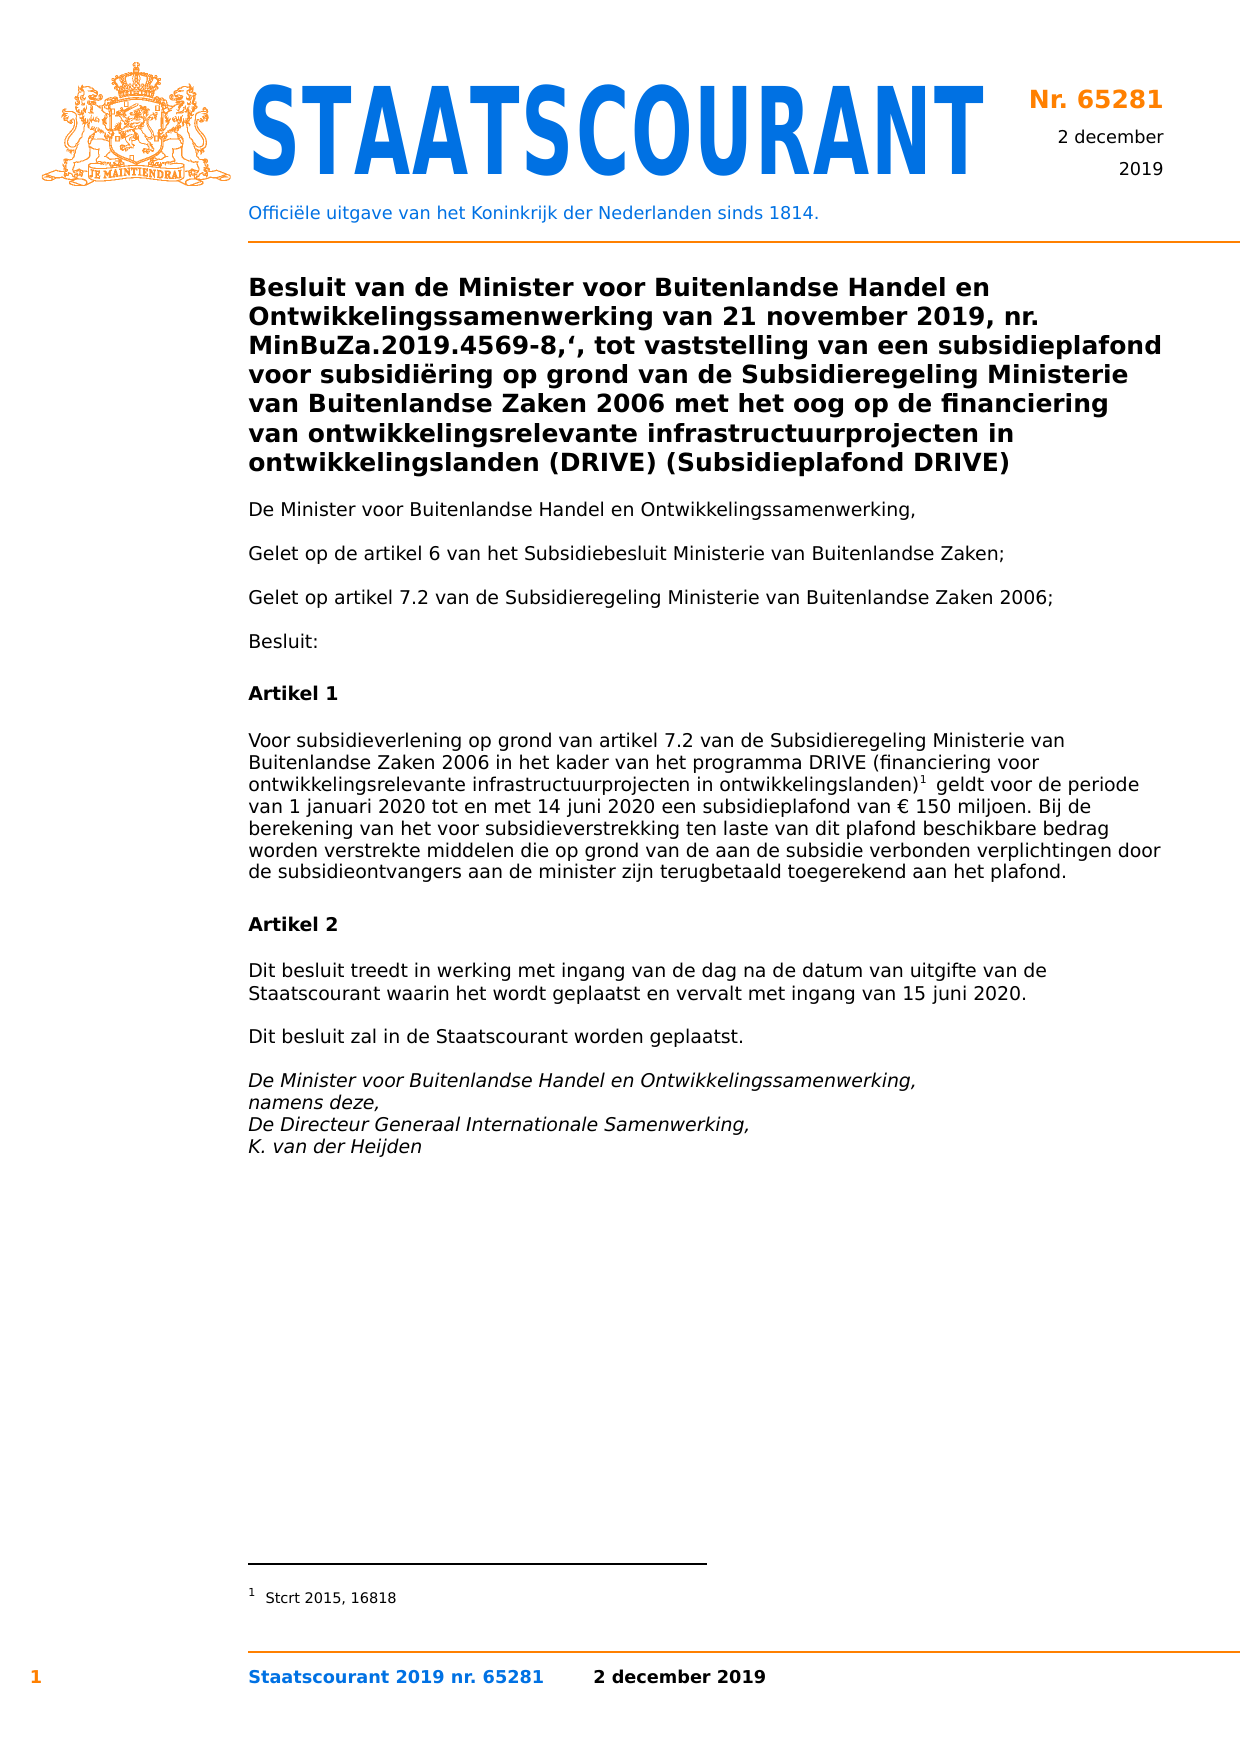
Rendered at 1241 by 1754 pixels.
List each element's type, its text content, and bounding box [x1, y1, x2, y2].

text Gelet op artikel 7.2 van de Subsidieregeling Ministerie van Buitenlandse Zaken 2006; [248, 587, 1163, 609]
subtitle Besluit van de Minister voor Buitenlandse Handel en Ontwikkelingssamenwerking van 21 november 2019, nr. MinBuZa.2019.4569-8,‘, tot vaststelling van een subsidieplafond voor subsidiëring op grond van de Subsidieregeling Ministerie van Buitenlandse Zaken 2006 met het oog op de financiering van ontwikkelingsrelevante infrastructuurprojecten in ontwikkelingslanden (DRIVE) (Subsidieplafond DRIVE) [248, 273, 1163, 477]
text Stcrt 2015, 16818 [248, 1586, 1163, 1608]
table_cell 2019 [998, 153, 1240, 203]
subtitle Artikel 1 [248, 683, 1163, 704]
text Dit besluit treedt in werking met ingang van de dag na de datum van uitgifte van de Staatscourant waarin het wordt geplaatst en vervalt met ingang van 15 juni 2020. [248, 960, 1163, 1004]
table_cell Officiële uitgave van het Koninkrijk der Nederlanden sinds 1814. [248, 203, 1240, 241]
text Dit besluit zal in de Staatscourant worden geplaatst. [248, 1026, 1163, 1048]
table_header STAATSCOURANT [248, 62, 998, 203]
table_cell 2 december [998, 121, 1240, 153]
text De Minister voor Buitenlandse Handel en Ontwikkelingssamenwerking, namens deze, De Directeur Generaal Internationale Samenwerking, K. van der Heijden [248, 1070, 1163, 1158]
table_header [25, 62, 248, 241]
text De Minister voor Buitenlandse Handel en Ontwikkelingssamenwerking, [248, 499, 1163, 521]
subtitle Artikel 2 [248, 913, 1163, 935]
text Gelet op de artikel 6 van het Subsidiebesluit Ministerie van Buitenlandse Zaken; [248, 543, 1163, 565]
picture [41, 62, 231, 186]
text Voor subsidieverlening op grond van artikel 7.2 van de Subsidieregeling Ministerie van Buitenlandse Zaken 2006 in het kader van het programma DRIVE (financiering voor ontwikkelingsrelevante infrastructuurprojecten in ontwikkelingslanden) geldt voor de periode van 1 januari 2020 tot en met 14 juni 2020 een subsidieplafond van € 150 miljoen. Bij de berekening van het voor subsidieverstrekking ten laste van dit plafond beschikbare bedrag worden verstrekte middelen die op grond van de aan de subsidie verbonden verplichtingen door de subsidieontvangers aan de minister zijn terugbetaald toegerekend aan het plafond. [248, 729, 1163, 883]
text Besluit: [248, 631, 1163, 653]
table_header Nr. 65281 [998, 62, 1240, 121]
